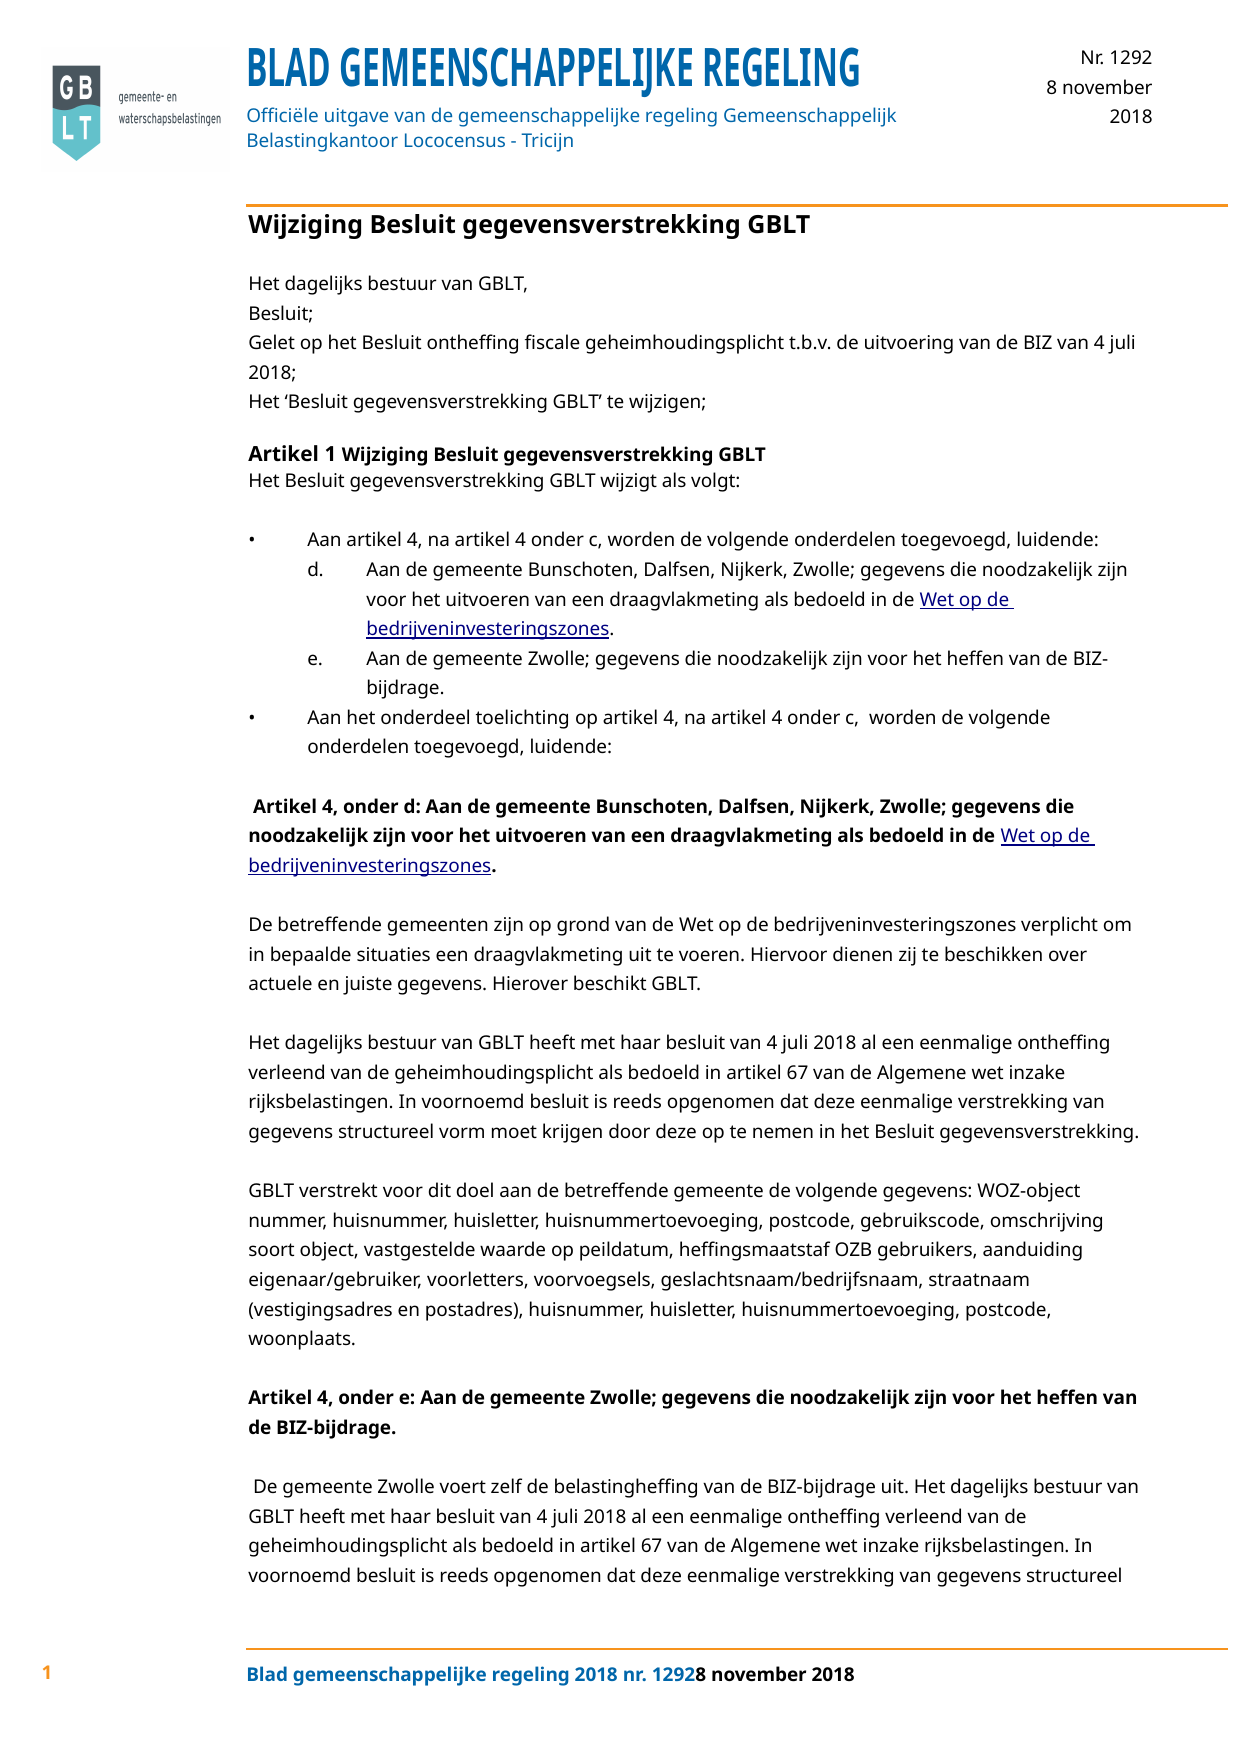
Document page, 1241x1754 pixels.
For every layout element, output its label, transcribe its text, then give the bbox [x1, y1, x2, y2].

text GBLT verstrekt voor dit doel aan de betreffende gemeente de volgende gegevens: WOZ-object nummer, huisnummer, huisletter, huisnummertoevoeging, postcode, gebruikscode, omschrijving soort object, vastgestelde waarde op peildatum, heffingsmaatstaf OZB gebruikers, aanduiding eigenaar/gebruiker, voorletters, voorvoegsels, geslachtsnaam/bedrijfsnaam, straatnaam (vestigingsadres en postadres), huisnummer, huisletter, huisnummertoevoeging, postcode, woonplaats. [248, 1177, 1152, 1351]
list Aan artikel 4, na artikel 4 onder c, worden de volgende onderdelen toegevoegd, luidende: [248, 527, 1152, 552]
text Besluit; [248, 300, 1152, 326]
text Wijziging Besluit gegevensverstrekking GBLT [248, 207, 1152, 241]
list Aan het onderdeel toelichting op artikel 4, na artikel 4 onder c, worden de volgende onderdelen toegevoegd, luidende: [248, 704, 1152, 759]
text Artikel 4, onder e: Aan de gemeente Zwolle; gegevens die noodzakelijk zijn voor het heffen van de BIZ-bijdrage. [248, 1384, 1152, 1440]
text Gelet op het Besluit ontheffing fiscale geheimhoudingsplicht t.b.v. de uitvoering van de BIZ van 4 juli 2018; [248, 329, 1152, 385]
text Het dagelijks bestuur van GBLT heeft met haar besluit van 4 juli 2018 al een eenmalige ontheffing verleend van de geheimhoudingsplicht als bedoeld in artikel 67 van de Algemene wet inzake rijksbelastingen. In voornoemd besluit is reeds opgenomen dat deze eenmalige verstrekking van gegevens structureel vorm moet krijgen door deze op te nemen in het Besluit gegevensverstrekking. [248, 1029, 1152, 1144]
text Artikel 1 Wijziging Besluit gegevensverstrekking GBLT [248, 439, 1152, 467]
list Aan de gemeente Zwolle; gegevens die noodzakelijk zijn voor het heffen van de BIZ-bijdrage. [307, 645, 1152, 700]
text Het ‘Besluit gegevensverstrekking GBLT’ te wijzigen; [248, 389, 1152, 414]
text Het dagelijks bestuur van GBLT, [248, 270, 1152, 296]
text Artikel 4, onder d: Aan de gemeente Bunschoten, Dalfsen, Nijkerk, Zwolle; gegevens die noodzakelijk zijn voor het uitvoeren van een draagvlakmeting als bedoeld in de Wet op de bedrijveninvesteringszones. [248, 793, 1152, 878]
list Aan de gemeente Bunschoten, Dalfsen, Nijkerk, Zwolle; gegevens die noodzakelijk zijn voor het uitvoeren van een draagvlakmeting als bedoeld in de Wet op de bedrijveninvesteringszones. [307, 556, 1152, 641]
text De betreffende gemeenten zijn op grond van de Wet op de bedrijveninvesteringszones verplicht om in bepaalde situaties een draagvlakmeting uit te voeren. Hiervoor dienen zij te beschikken over actuele en juiste gegevens. Hierover beschikt GBLT. [248, 911, 1152, 996]
text De gemeente Zwolle voert zelf de belastingheffing van de BIZ-bijdrage uit. Het dagelijks bestuur van GBLT heeft met haar besluit van 4 juli 2018 al een eenmalige ontheffing verleend van de geheimhoudingsplicht als bedoeld in artikel 67 van de Algemene wet inzake rijksbelastingen. In voornoemd besluit is reeds opgenomen dat deze eenmalige verstrekking van gegevens structureel [248, 1473, 1152, 1588]
picture [41, 47, 231, 172]
text Het Besluit gegevensverstrekking GBLT wijzigt als volgt: [248, 467, 1152, 493]
